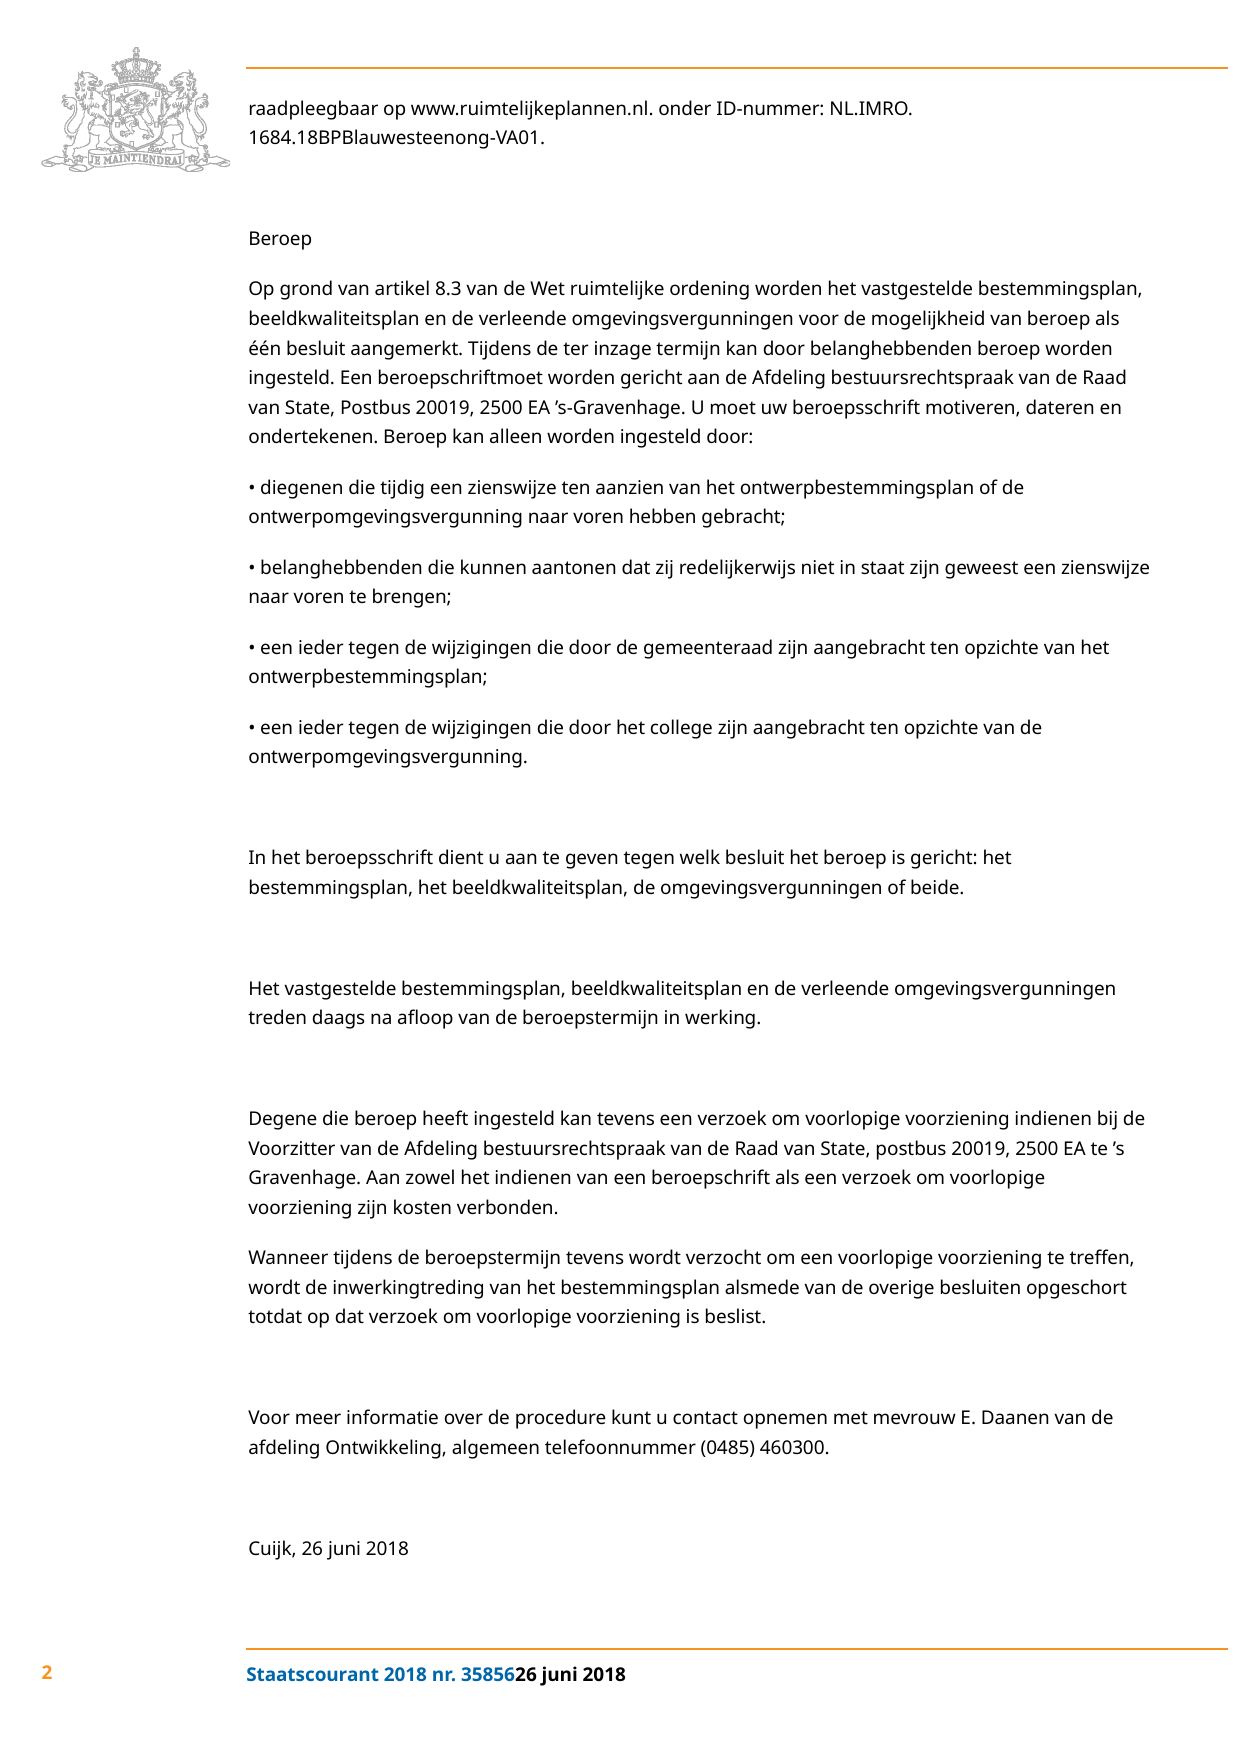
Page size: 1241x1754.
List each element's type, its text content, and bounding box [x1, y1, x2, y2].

text raadpleegbaar op www.ruimtelijkeplannen.nl. onder ID-nummer: NL.IMRO. 1684.18BPBlauwesteenong-VA01. [248, 95, 1152, 150]
text • diegenen die tijdig een zienswijze ten aanzien van het ontwerpbestemmingsplan of de ontwerpomgevingsvergunning naar voren hebben gebracht; [248, 474, 1152, 529]
picture [41, 47, 231, 172]
text • een ieder tegen de wijzigingen die door het college zijn aangebracht ten opzichte van de ontwerpomgevingsvergunning. [248, 714, 1152, 769]
text Degene die beroep heeft ingesteld kan tevens een verzoek om voorlopige voorziening indienen bij de Voorzitter van de Afdeling bestuursrechtspraak van de Raad van State, postbus 20019, 2500 EA te ’s Gravenhage. Aan zowel het indienen van een beroepschrift als een verzoek om voorlopige voorziening zijn kosten verbonden. [248, 1105, 1152, 1220]
text • belanghebbenden die kunnen aantonen dat zij redelijkerwijs niet in staat zijn geweest een zienswijze naar voren te brengen; [248, 554, 1152, 609]
text Op grond van artikel 8.3 van de Wet ruimtelijke ordening worden het vastgestelde bestemmingsplan, beeldkwaliteitsplan en de verleende omgevingsvergunningen voor de mogelijkheid van beroep als één besluit aangemerkt. Tijdens de ter inzage termijn kan door belanghebbenden beroep worden ingesteld. Een beroepschriftmoet worden gericht aan de Afdeling bestuursrechtspraak van de Raad van State, Postbus 20019, 2500 EA ’s-Gravenhage. U moet uw beroepsschrift motiveren, dateren en ondertekenen. Beroep kan alleen worden ingesteld door: [248, 276, 1152, 449]
text Beroep [248, 225, 1152, 251]
text In het beroepsschrift dient u aan te geven tegen welk besluit het beroep is gericht: het bestemmingsplan, het beeldkwaliteitsplan, de omgevingsvergunningen of beide. [248, 844, 1152, 900]
text • een ieder tegen de wijzigingen die door de gemeenteraad zijn aangebracht ten opzichte van het ontwerpbestemmingsplan; [248, 634, 1152, 689]
text Cuijk, 26 juni 2018 [248, 1535, 1152, 1561]
text Wanneer tijdens de beroepstermijn tevens wordt verzocht om een voorlopige voorziening te treffen, wordt de inwerkingtreding van het bestemmingsplan alsmede van de overige besluiten opgeschort totdat op dat verzoek om voorlopige voorziening is beslist. [248, 1244, 1152, 1329]
text Het vastgestelde bestemmingsplan, beeldkwaliteitsplan en de verleende omgevingsvergunningen treden daags na afloop van de beroepstermijn in werking. [248, 975, 1152, 1030]
text Voor meer informatie over de procedure kunt u contact opnemen met mevrouw E. Daanen van de afdeling Ontwikkeling, algemeen telefoonnummer (0485) 460300. [248, 1404, 1152, 1460]
